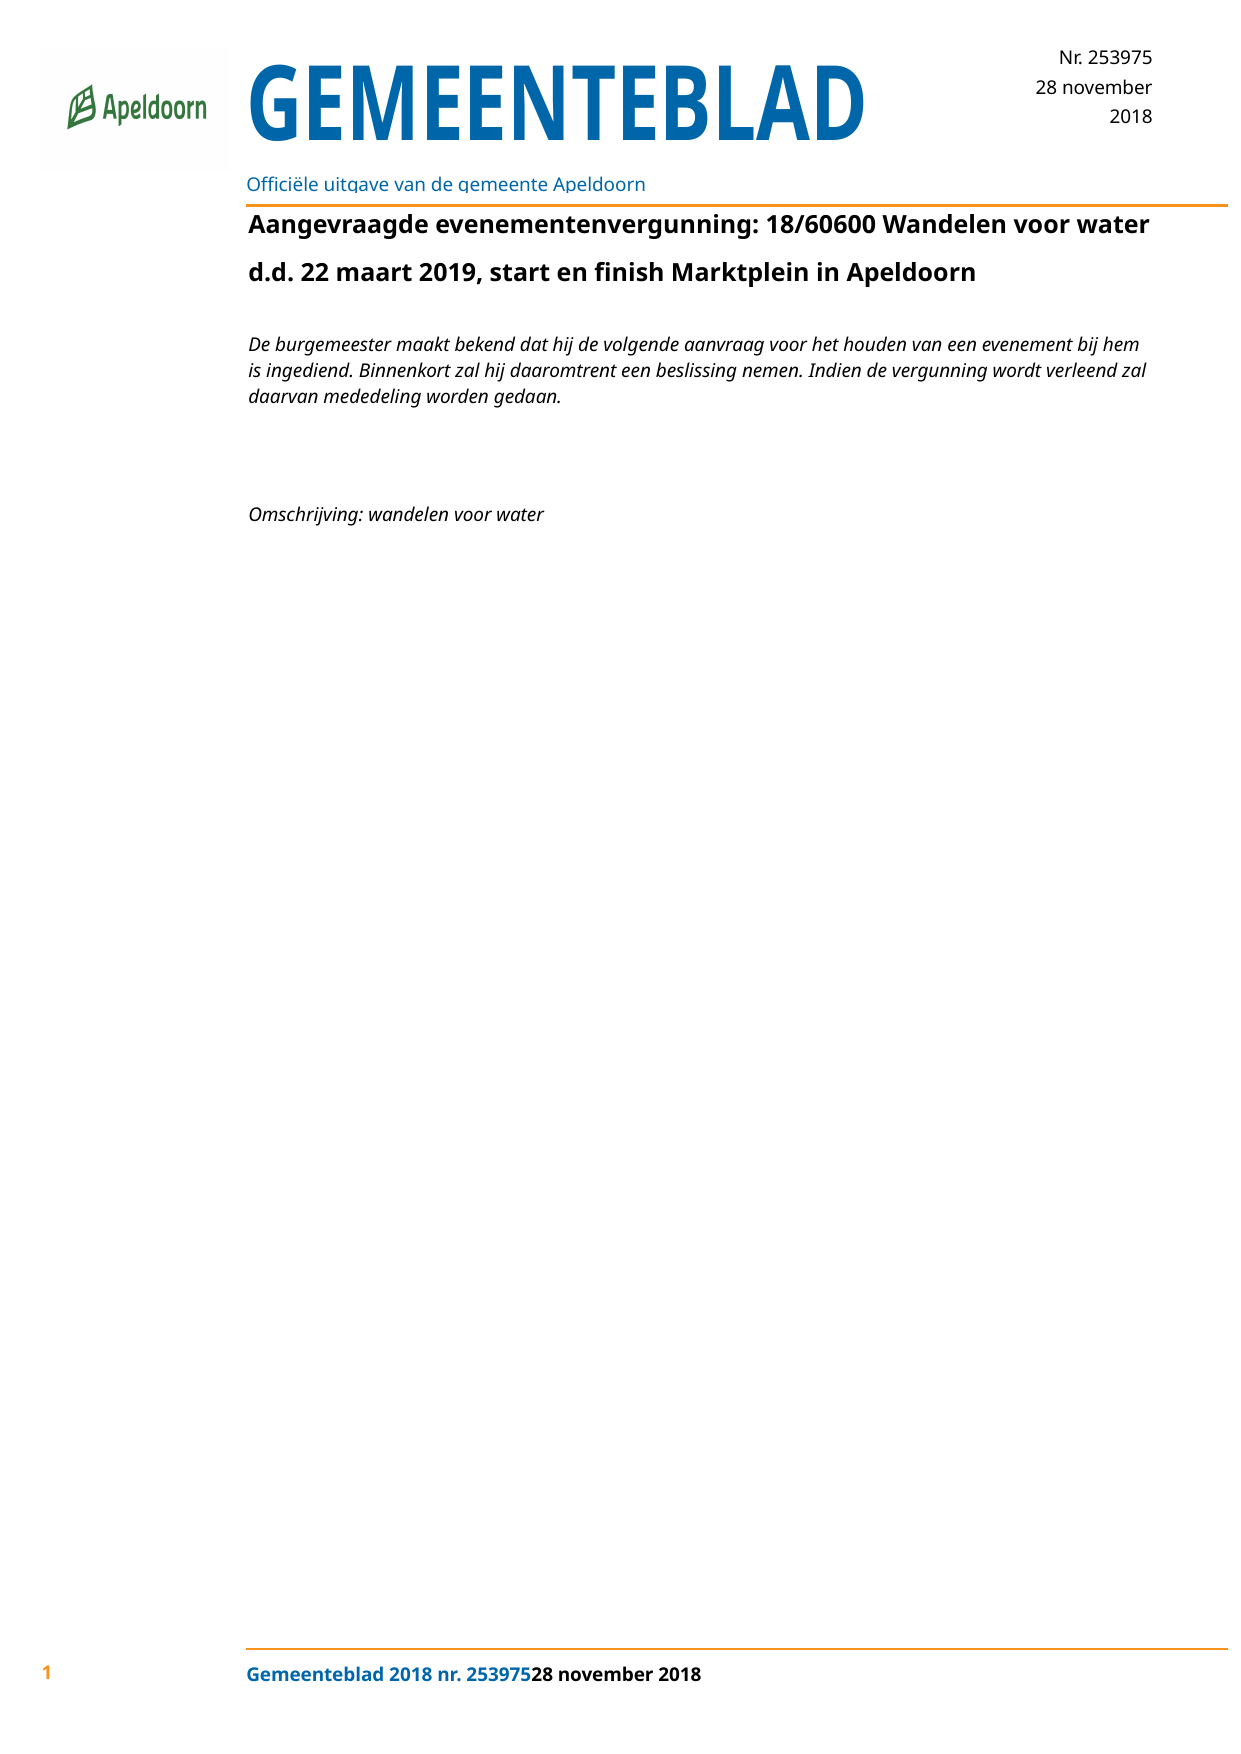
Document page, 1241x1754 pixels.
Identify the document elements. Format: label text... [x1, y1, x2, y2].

text Omschrijving: wandelen voor water [248, 501, 1152, 526]
text De burgemeester maakt bekend dat hij de volgende aanvraag voor het houden van een evenement bij hem is ingediend. Binnenkort zal hij daaromtrent een beslissing nemen. Indien de vergunning wordt verleend zal daarvan mededeling worden gedaan. [248, 331, 1152, 409]
picture [41, 47, 231, 172]
text Aangevraagde evenementenvergunning: 18/60600 Wandelen voor water d.d. 22 maart 2019, start en finish Marktplein in Apeldoorn [248, 207, 1152, 288]
